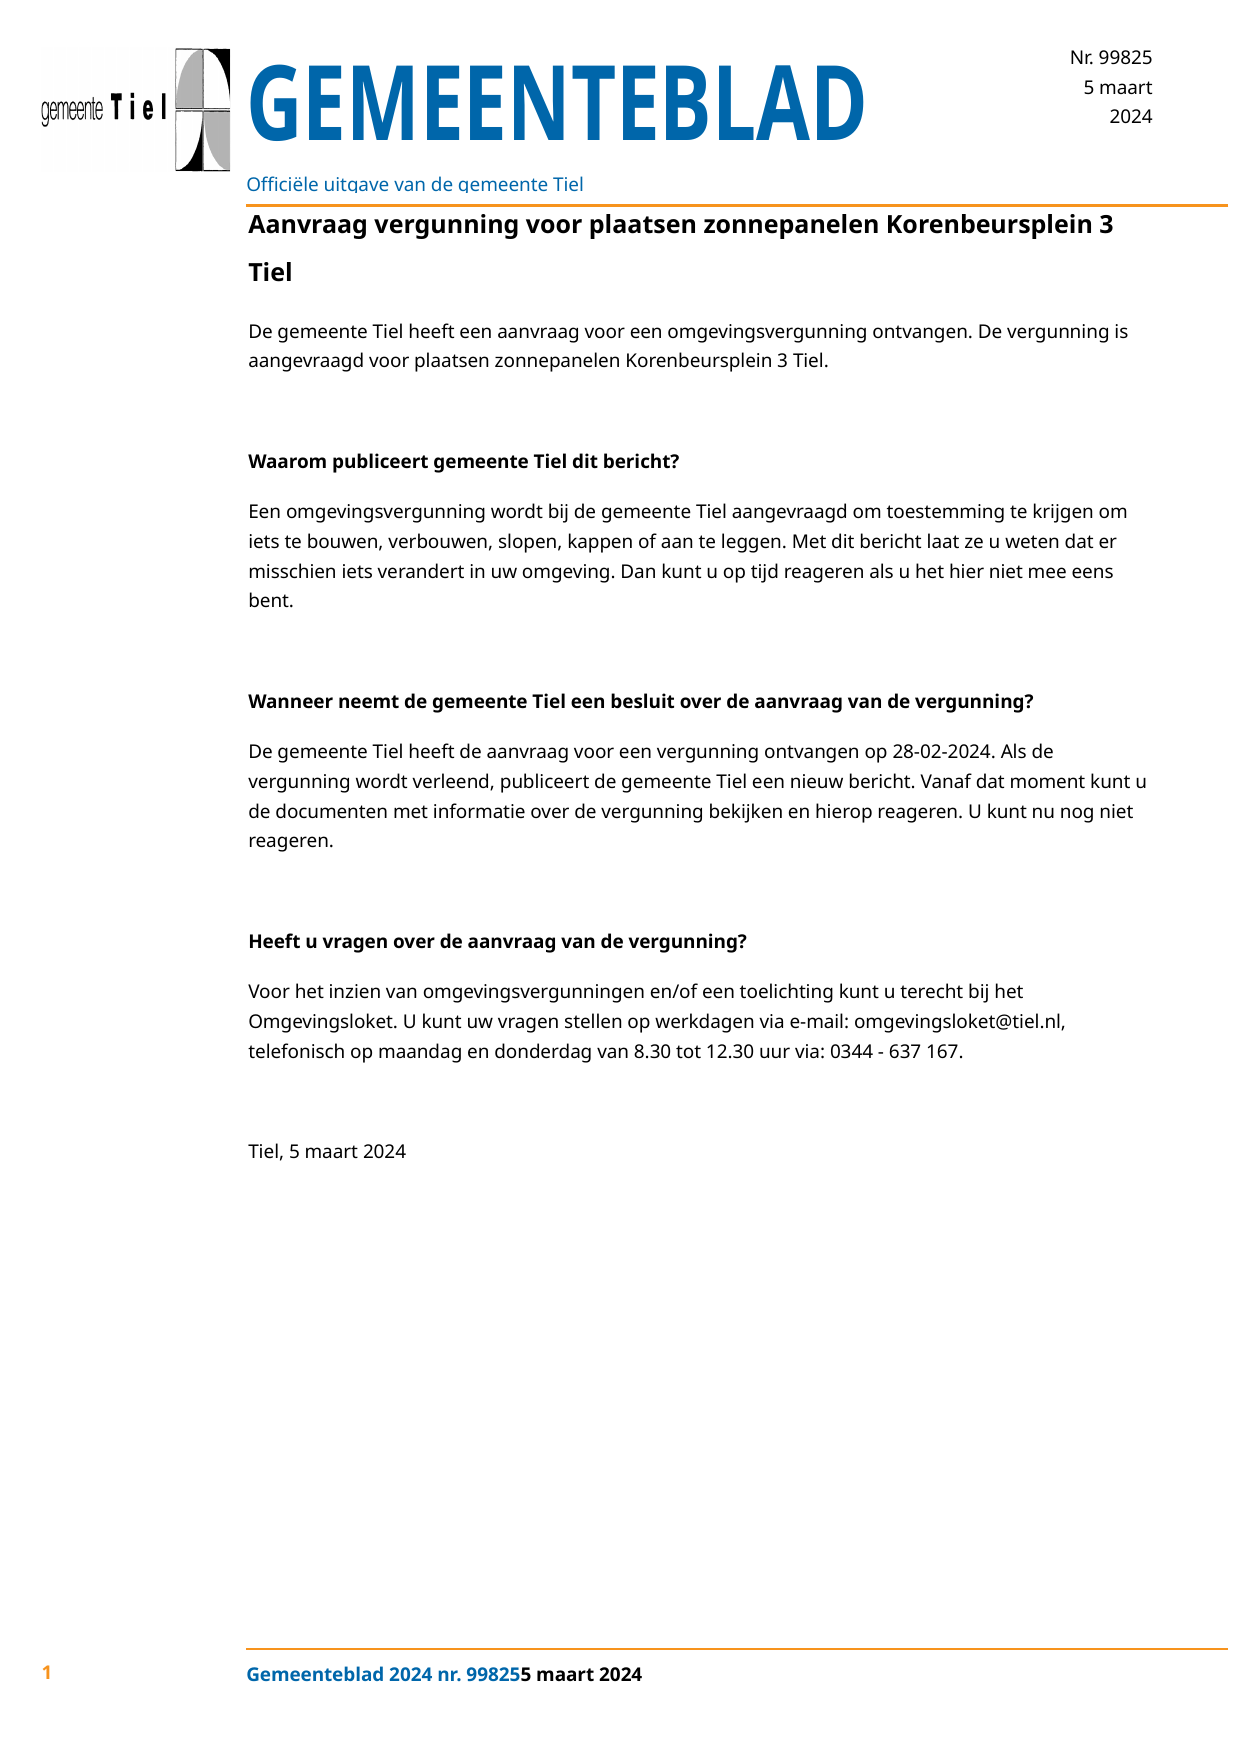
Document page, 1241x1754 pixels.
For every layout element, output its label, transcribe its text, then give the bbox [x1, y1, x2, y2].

text De gemeente Tiel heeft een aanvraag voor een omgevingsvergunning ontvangen. De vergunning is aangevraagd voor plaatsen zonnepanelen Korenbeursplein 3 Tiel. [248, 318, 1152, 373]
text Voor het inzien van omgevingsvergunningen en/of een toelichting kunt u terecht bij het Omgevingsloket. U kunt uw vragen stellen op werkdagen via e-mail: omgevingsloket@tiel.nl, telefonisch op maandag en donderdag van 8.30 tot 12.30 uur via: 0344 - 637 167. [248, 979, 1152, 1064]
text Aanvraag vergunning voor plaatsen zonnepanelen Korenbeursplein 3 Tiel [248, 207, 1152, 288]
picture [41, 47, 231, 172]
text Een omgevingsvergunning wordt bij de gemeente Tiel aangevraagd om toestemming te krijgen om iets te bouwen, verbouwen, slopen, kappen of aan te leggen. Met dit bericht laat ze u weten dat er misschien iets verandert in uw omgeving. Dan kunt u op tijd reageren als u het hier niet mee eens bent. [248, 499, 1152, 613]
text De gemeente Tiel heeft de aanvraag voor een vergunning ontvangen op 28-02-2024. Als de vergunning wordt verleend, publiceert de gemeente Tiel een nieuw bericht. Vanaf dat moment kunt u de documenten met informatie over de vergunning bekijken en hierop reageren. U kunt nu nog niet reageren. [248, 739, 1152, 853]
text Waarom publiceert gemeente Tiel dit bericht? [248, 448, 1152, 474]
text Tiel, 5 maart 2024 [248, 1139, 1152, 1164]
text Heeft u vragen over de aanvraag van de vergunning? [248, 928, 1152, 954]
text Wanneer neemt de gemeente Tiel een besluit over de aanvraag van de vergunning? [248, 688, 1152, 714]
